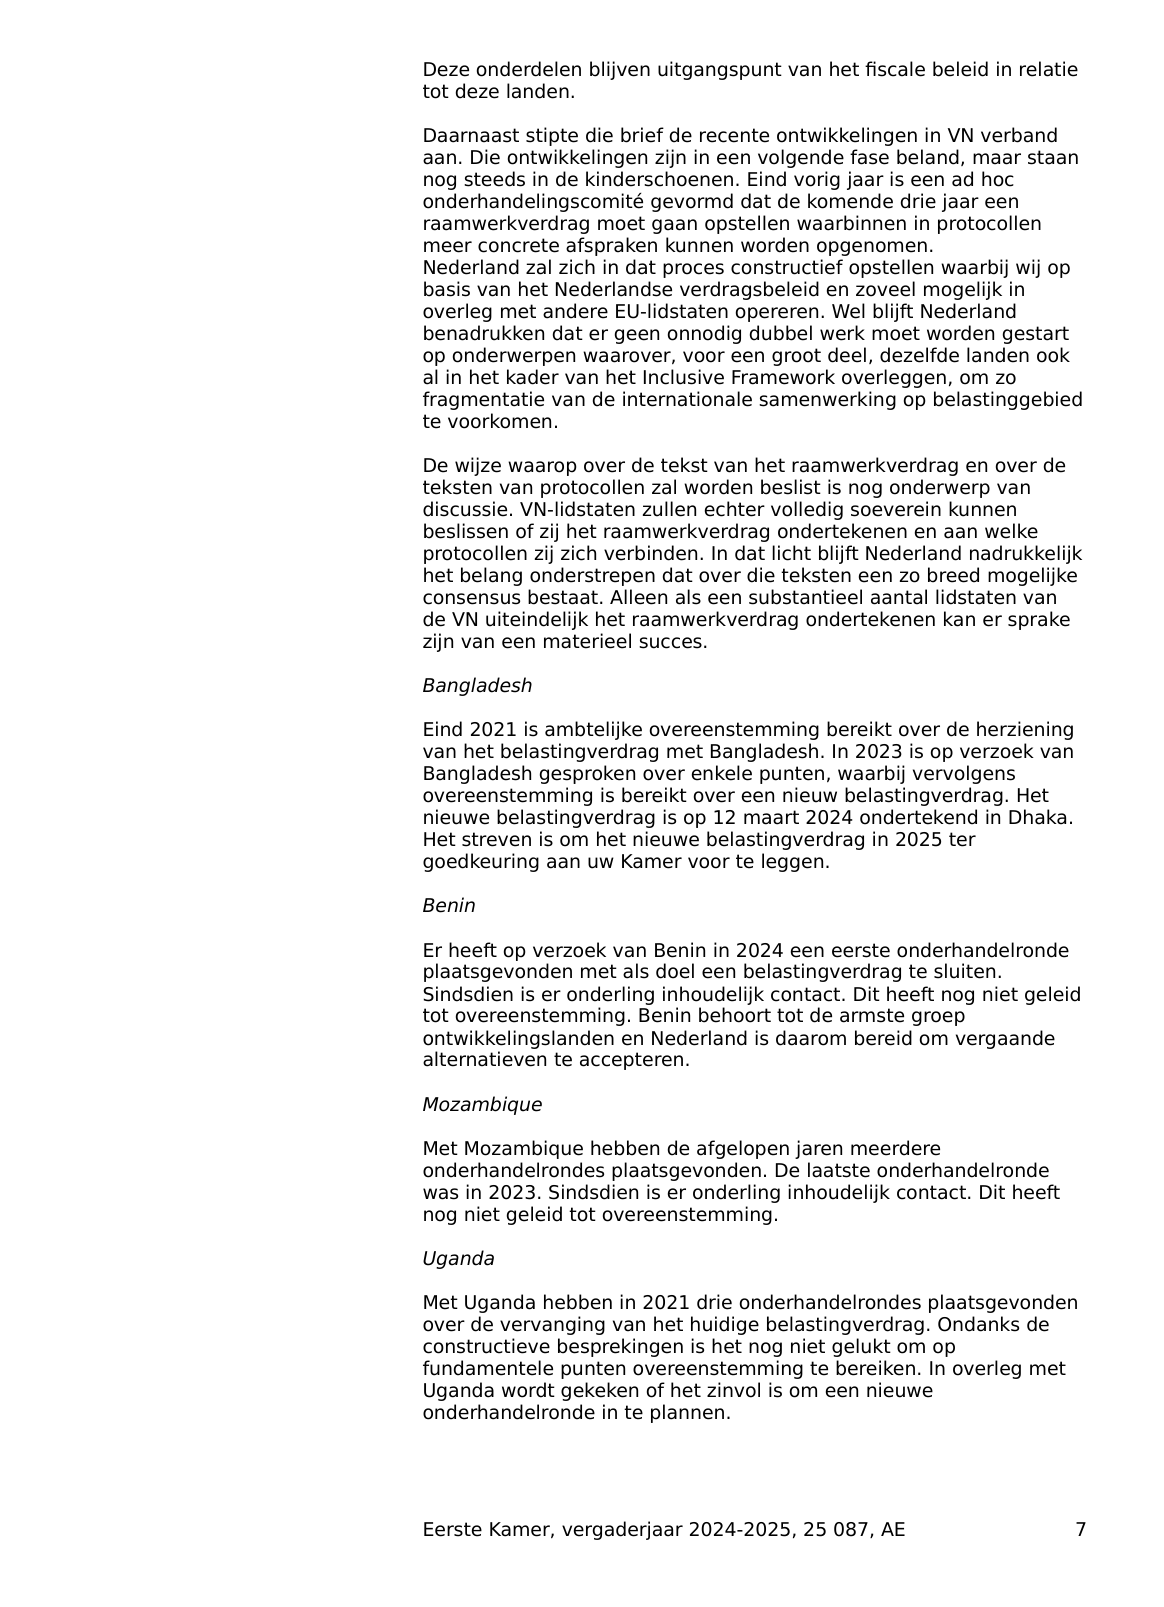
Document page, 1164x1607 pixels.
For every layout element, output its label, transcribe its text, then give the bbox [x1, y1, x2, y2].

text Eind 2021 is ambtelijke overeenstemming bereikt over de herziening van het belastingverdrag met Bangladesh. In 2023 is op verzoek van Bangladesh gesproken over enkele punten, waarbij vervolgens overeenstemming is bereikt over een nieuw belastingverdrag. Het nieuwe belastingverdrag is op 12 maart 2024 ondertekend in Dhaka. Het streven is om het nieuwe belastingverdrag in 2025 ter goedkeuring aan uw Kamer voor te leggen. [422, 719, 1087, 873]
text Er heeft op verzoek van Benin in 2024 een eerste onderhandelronde plaatsgevonden met als doel een belastingverdrag te sluiten. Sindsdien is er onderling inhoudelijk contact. Dit heeft nog niet geleid tot overeenstemming. Benin behoort tot de armste groep ontwikkelingslanden en Nederland is daarom bereid om vergaande alternatieven te accepteren. [422, 939, 1087, 1071]
subtitle Bangladesh [422, 675, 1087, 697]
text Met Mozambique hebben de afgelopen jaren meerdere onderhandelrondes plaatsgevonden. De laatste onderhandelronde was in 2023. Sindsdien is er onderling inhoudelijk contact. Dit heeft nog niet geleid tot overeenstemming. [422, 1138, 1087, 1226]
subtitle Uganda [422, 1248, 1087, 1270]
text Daarnaast stipte die brief de recente ontwikkelingen in VN verband aan. Die ontwikkelingen zijn in een volgende fase beland, maar staan nog steeds in de kinderschoenen. Eind vorig jaar is een ad hoc onderhandelingscomité gevormd dat de komende drie jaar een raamwerkverdrag moet gaan opstellen waarbinnen in protocollen meer concrete afspraken kunnen worden opgenomen. [422, 125, 1087, 257]
subtitle Benin [422, 895, 1087, 917]
text Met Uganda hebben in 2021 drie onderhandelrondes plaatsgevonden over de vervanging van het huidige belastingverdrag. Ondanks de constructieve besprekingen is het nog niet gelukt om op fundamentele punten overeenstemming te bereiken. In overleg met Uganda wordt gekeken of het zinvol is om een nieuwe onderhandelronde in te plannen. [422, 1292, 1087, 1424]
text Nederland zal zich in dat proces constructief opstellen waarbij wij op basis van het Nederlandse verdragsbeleid en zoveel mogelijk in overleg met andere EU-lidstaten opereren. Wel blijft Nederland benadrukken dat er geen onnodig dubbel werk moet worden gestart op onderwerpen waarover, voor een groot deel, dezelfde landen ook al in het kader van het Inclusive Framework overleggen, om zo fragmentatie van de internationale samenwerking op belastinggebied te voorkomen. [422, 257, 1087, 433]
text De wijze waarop over de tekst van het raamwerkverdrag en over de teksten van protocollen zal worden beslist is nog onderwerp van discussie. VN-lidstaten zullen echter volledig soeverein kunnen beslissen of zij het raamwerkverdrag ondertekenen en aan welke protocollen zij zich verbinden. In dat licht blijft Nederland nadrukkelijk het belang onderstrepen dat over die teksten een zo breed mogelijke consensus bestaat. Alleen als een substantieel aantal lidstaten van de VN uiteindelijk het raamwerkverdrag ondertekenen kan er sprake zijn van een materieel succes. [422, 455, 1087, 653]
text Deze onderdelen blijven uitgangspunt van het fiscale beleid in relatie tot deze landen. [422, 59, 1087, 103]
subtitle Mozambique [422, 1093, 1087, 1116]
